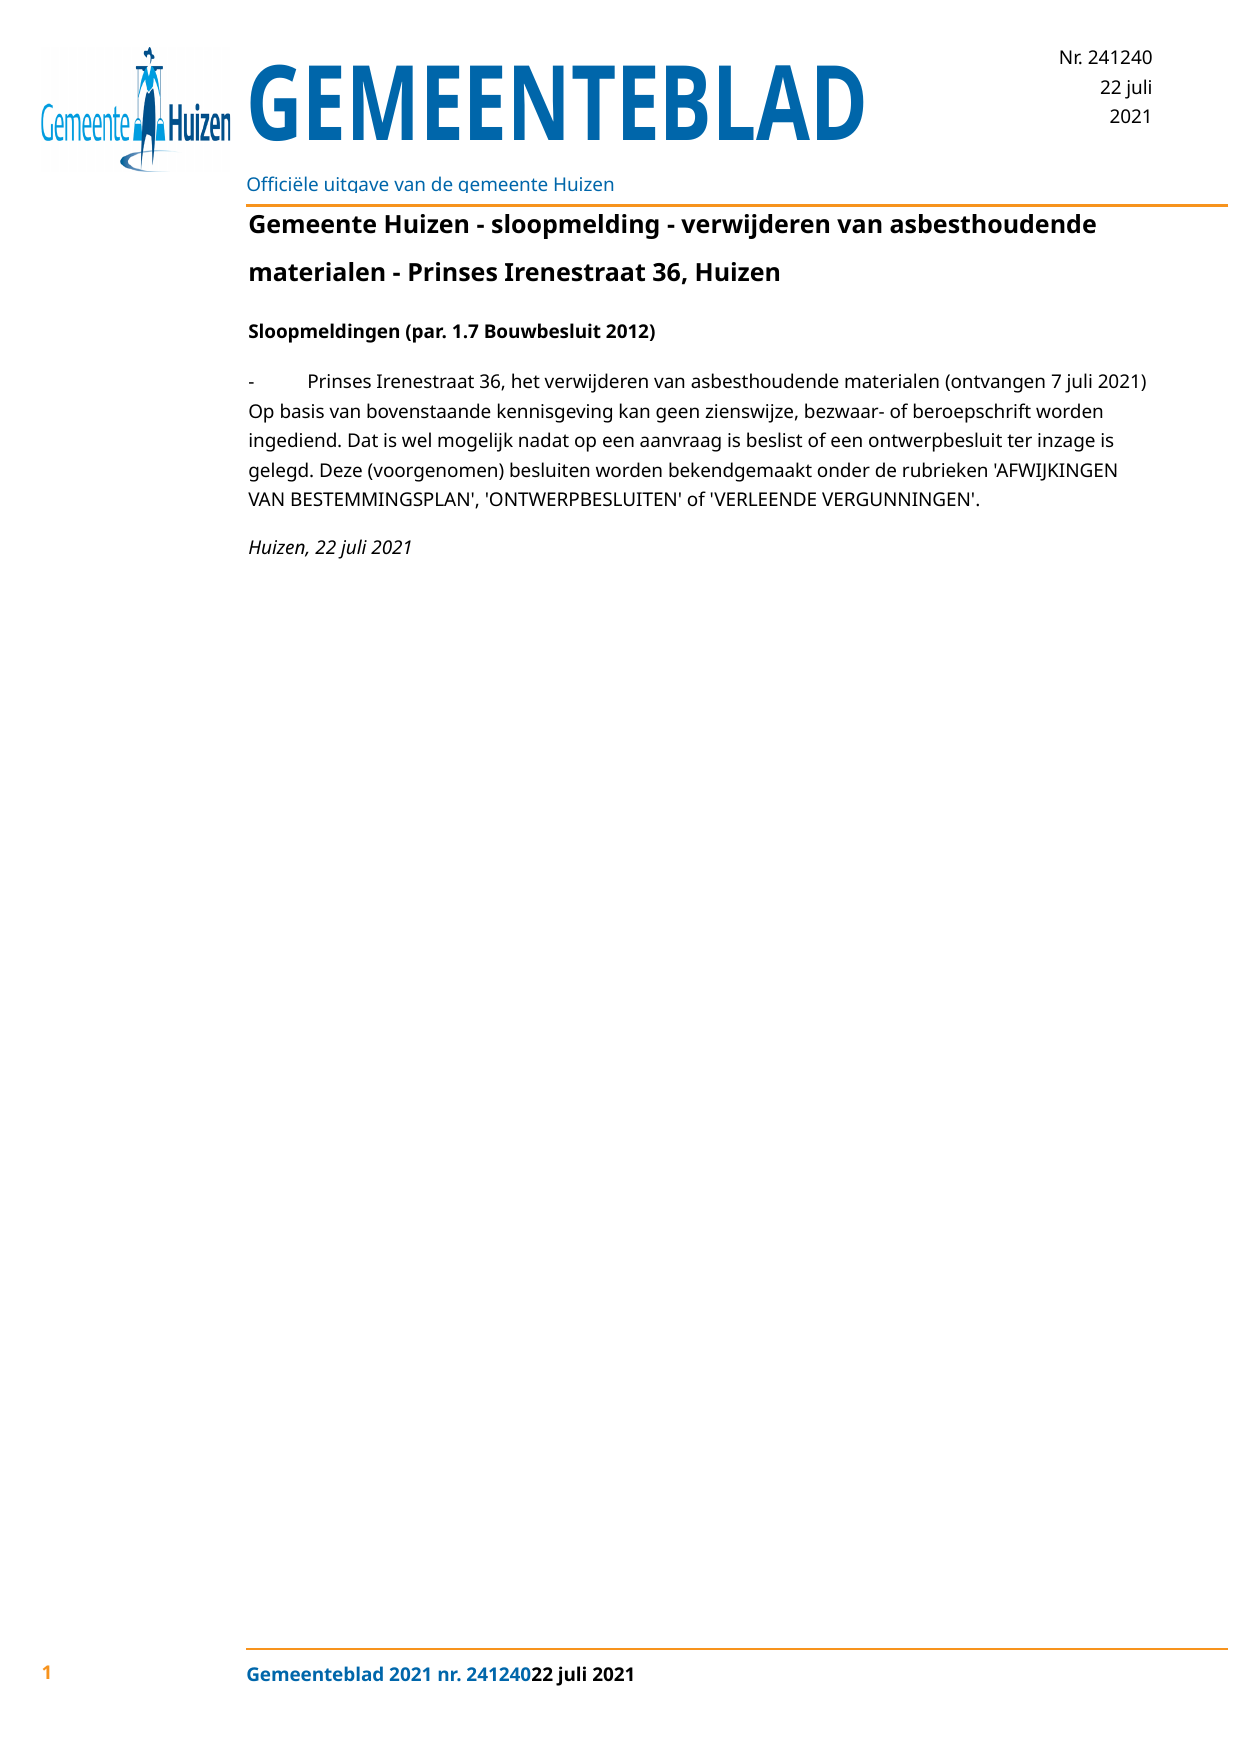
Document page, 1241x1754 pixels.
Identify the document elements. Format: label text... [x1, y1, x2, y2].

list Prinses Irenestraat 36, het verwijderen van asbesthoudende materialen (ontvangen 7 juli 2021) [248, 368, 1152, 394]
text Sloopmeldingen (par. 1.7 Bouwbesluit 2012) [248, 318, 1152, 344]
text Op basis van bovenstaande kennisgeving kan geen zienswijze, bezwaar- of beroepschrift worden ingediend. Dat is wel mogelijk nadat op een aanvraag is beslist of een ontwerpbesluit ter inzage is gelegd. Deze (voorgenomen) besluiten worden bekendgemaakt onder de rubrieken 'AFWIJKINGEN VAN BESTEMMINGSPLAN', 'ONTWERPBESLUITEN' of 'VERLEENDE VERGUNNINGEN'. [248, 398, 1152, 512]
text Huizen, 22 juli 2021 [248, 534, 1152, 560]
picture [41, 47, 231, 172]
text Gemeente Huizen - sloopmelding - verwijderen van asbesthoudende materialen - Prinses Irenestraat 36, Huizen [248, 207, 1152, 288]
